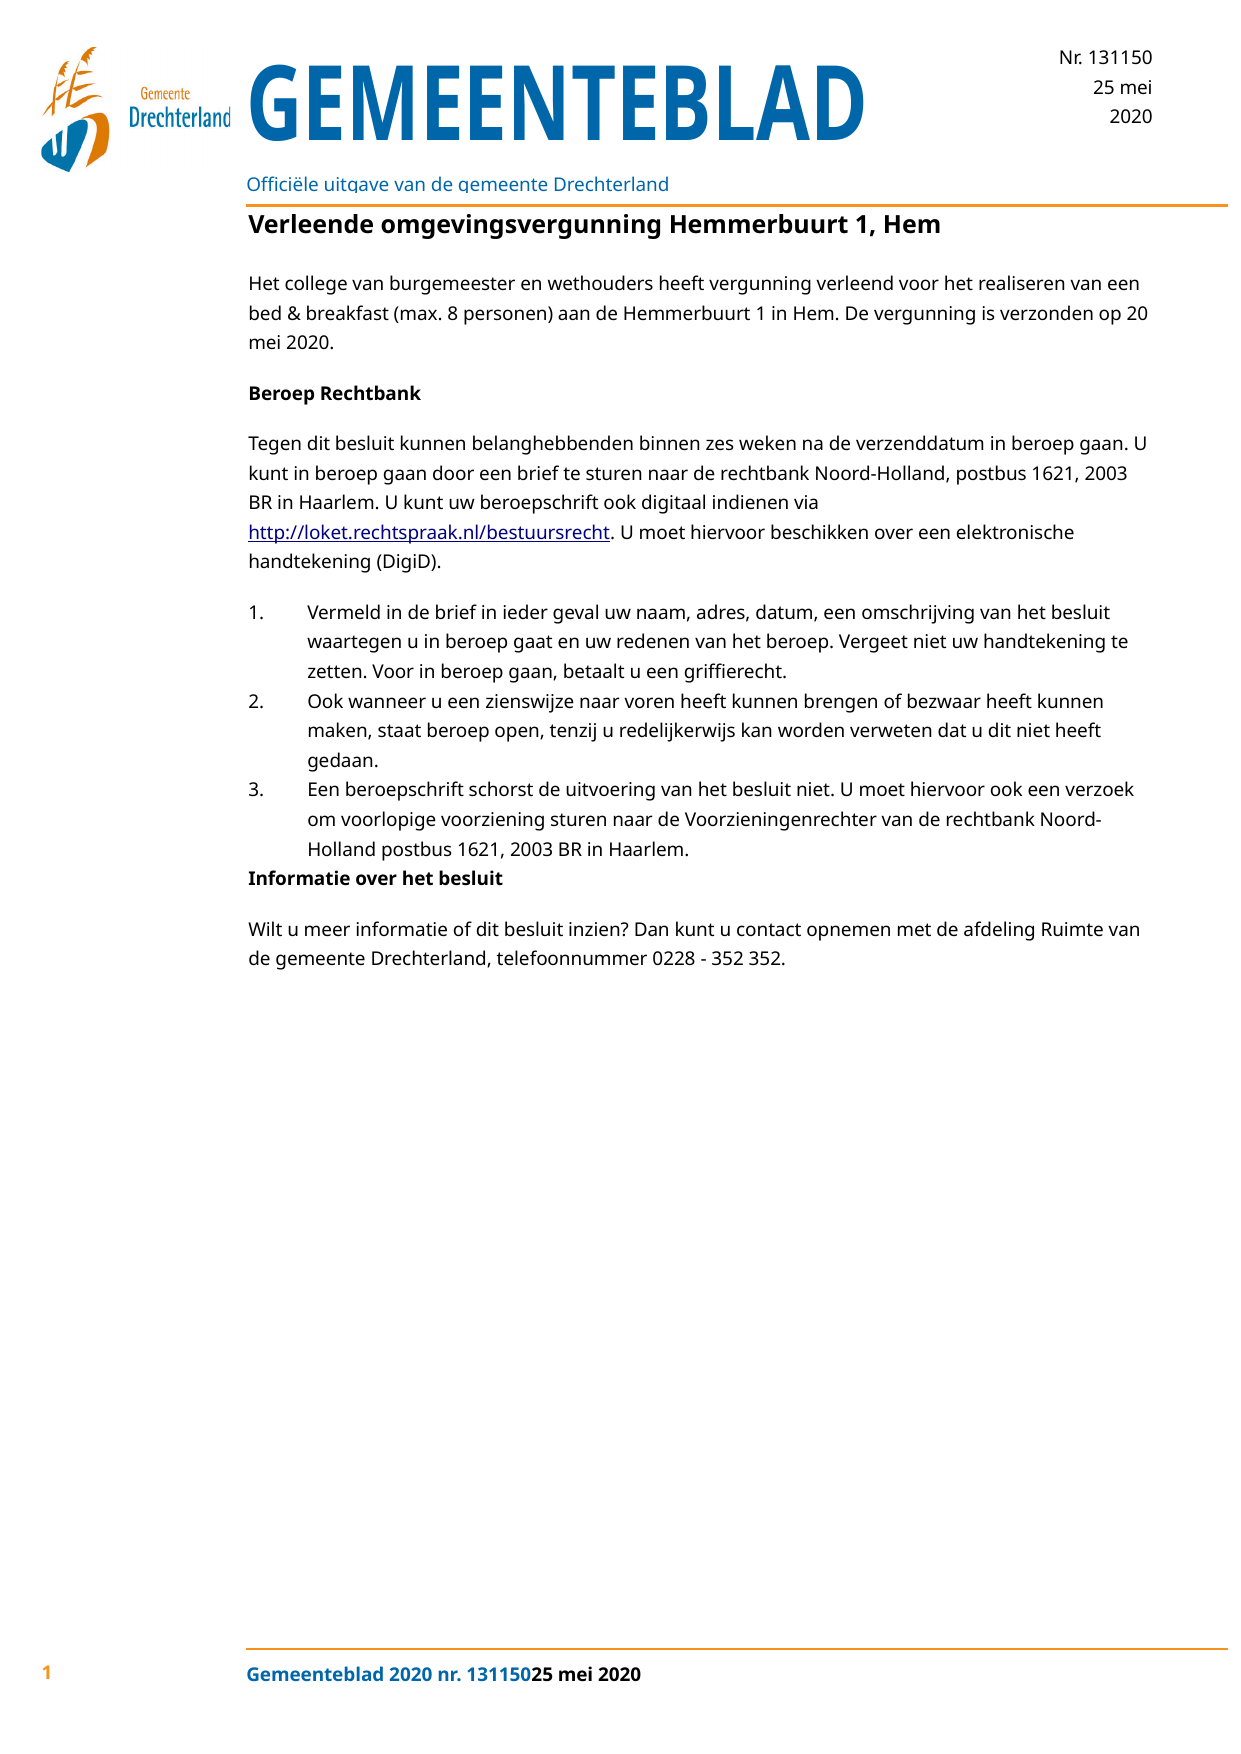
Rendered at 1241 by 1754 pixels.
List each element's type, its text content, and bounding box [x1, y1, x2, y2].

text Tegen dit besluit kunnen belanghebbenden binnen zes weken na de verzenddatum in beroep gaan. U kunt in beroep gaan door een brief te sturen naar de rechtbank Noord-Holland, postbus 1621, 2003 BR in Haarlem. U kunt uw beroepschrift ook digitaal indienen via http://loket.rechtspraak.nl/bestuursrecht. U moet hiervoor beschikken over een elektronische handtekening (DigiD). [248, 430, 1152, 574]
picture [41, 47, 231, 172]
text Het college van burgemeester en wethouders heeft vergunning verleend voor het realiseren van een bed & breakfast (max. 8 personen) aan de Hemmerbuurt 1 in Hem. De vergunning is verzonden op 20 mei 2020. [248, 270, 1152, 355]
picture [226, 115, 231, 124]
text Beroep Rechtbank [248, 380, 1152, 406]
picture [41, 158, 64, 172]
text Informatie over het besluit [248, 865, 1152, 891]
text Verleende omgevingsvergunning Hemmerbuurt 1, Hem [248, 207, 1152, 241]
text Wilt u meer informatie of dit besluit inzien? Dan kunt u contact opnemen met de afdeling Ruimte van de gemeente Drechterland, telefoonnummer 0228 - 352 352. [248, 916, 1152, 971]
list Een beroepschrift schorst de uitvoering van het besluit niet. U moet hiervoor ook een verzoek om voorlopige voorziening sturen naar de Voorzieningenrechter van de rechtbank Noord-Holland postbus 1621, 2003 BR in Haarlem. [248, 777, 1152, 861]
list Ook wanneer u een zienswijze naar voren heeft kunnen brengen of bezwaar heeft kunnen maken, staat beroep open, tenzij u redelijkerwijs kan worden verweten dat u dit niet heeft gedaan. [248, 688, 1152, 773]
list Vermeld in de brief in ieder geval uw naam, adres, datum, een omschrijving van het besluit waartegen u in beroep gaat en uw redenen van het beroep. Vergeet niet uw handtekening te zetten. Voor in beroep gaan, betaalt u een griffierecht. [248, 599, 1152, 684]
